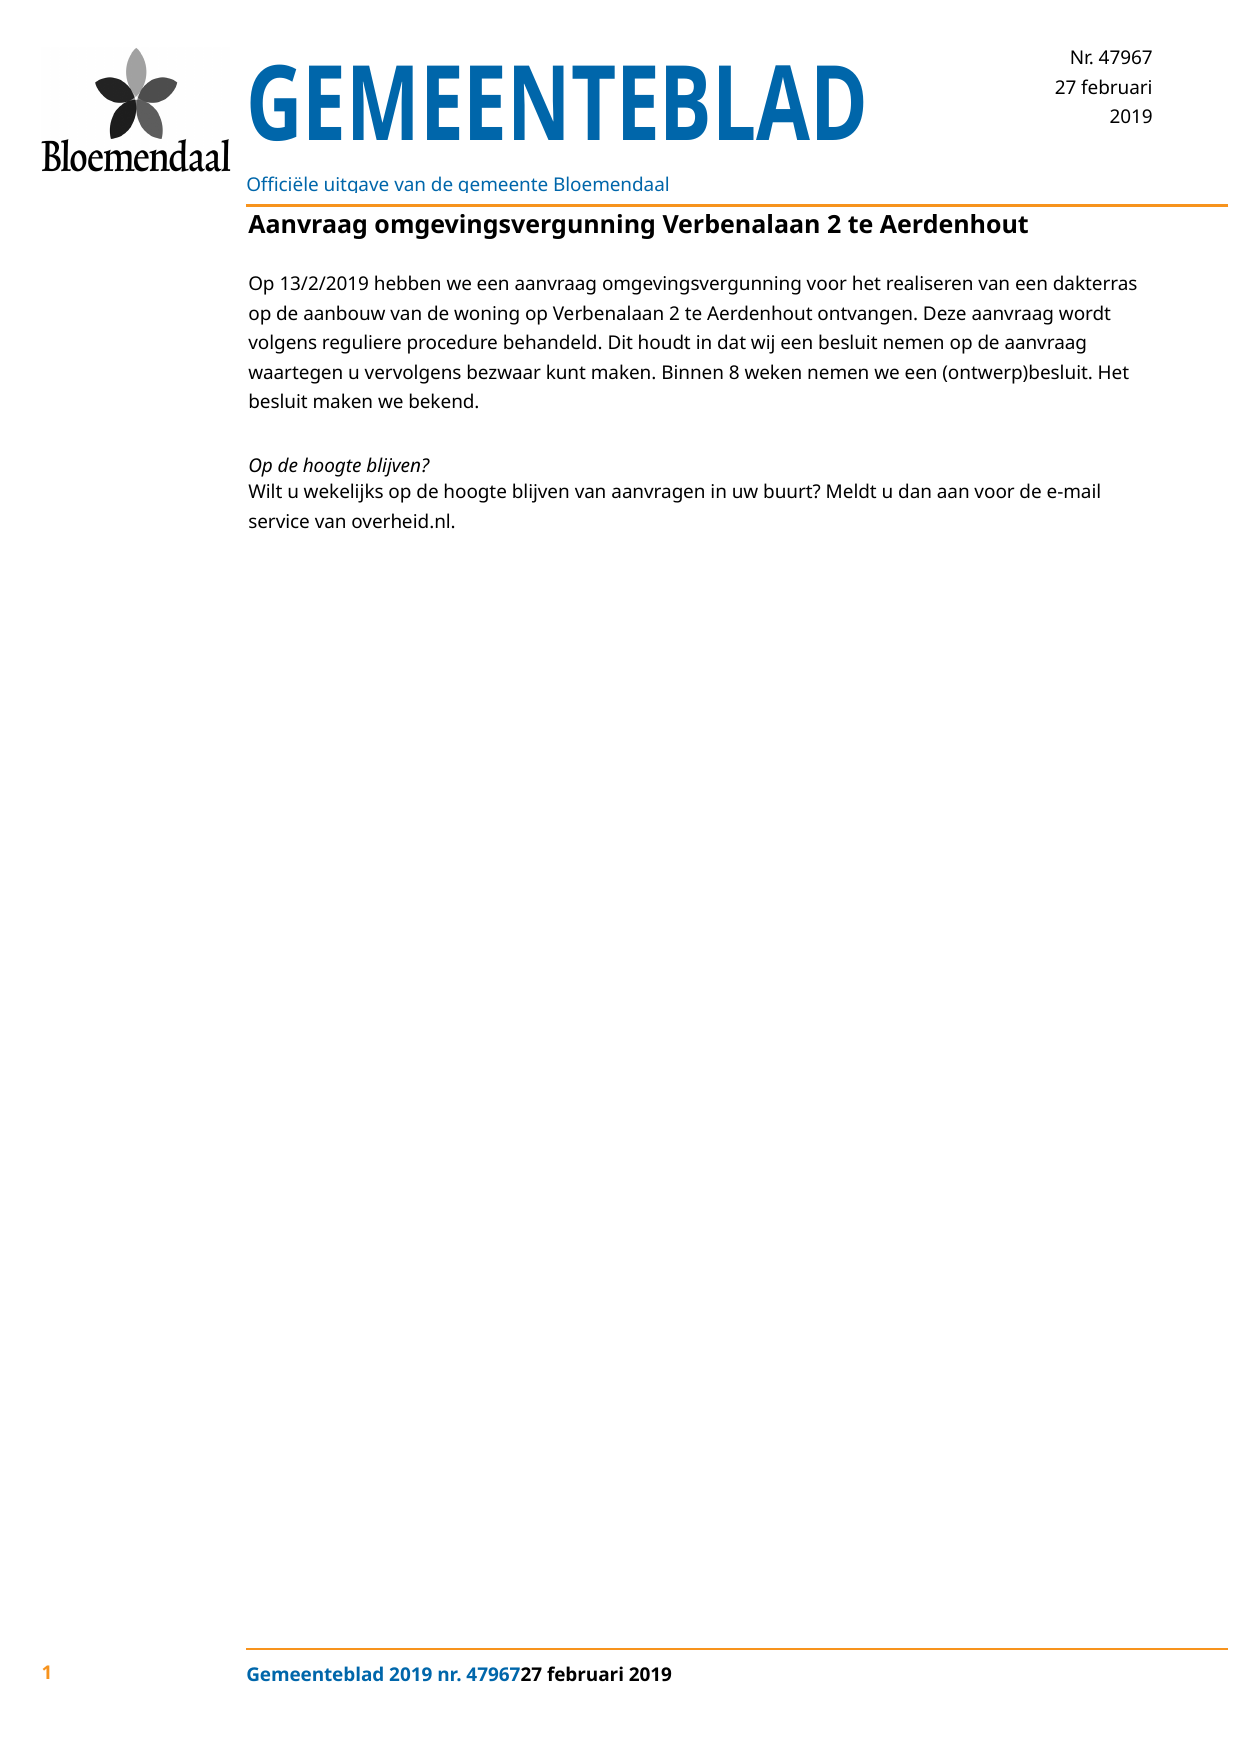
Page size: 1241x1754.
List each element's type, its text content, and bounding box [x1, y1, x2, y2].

text Wilt u wekelijks op de hoogte blijven van aanvragen in uw buurt? Meldt u dan aan voor de e-mail service van overheid.nl. [248, 478, 1152, 534]
text Op de hoogte blijven? [248, 453, 1152, 478]
picture [41, 47, 231, 172]
text Aanvraag omgevingsvergunning Verbenalaan 2 te Aerdenhout [248, 207, 1152, 241]
text Op 13/2/2019 hebben we een aanvraag omgevingsvergunning voor het realiseren van een dakterras op de aanbouw van de woning op Verbenalaan 2 te Aerdenhout ontvangen. Deze aanvraag wordt volgens reguliere procedure behandeld. Dit houdt in dat wij een besluit nemen op de aanvraag waartegen u vervolgens bezwaar kunt maken. Binnen 8 weken nemen we een (ontwerp)besluit. Het besluit maken we bekend. [248, 270, 1152, 414]
